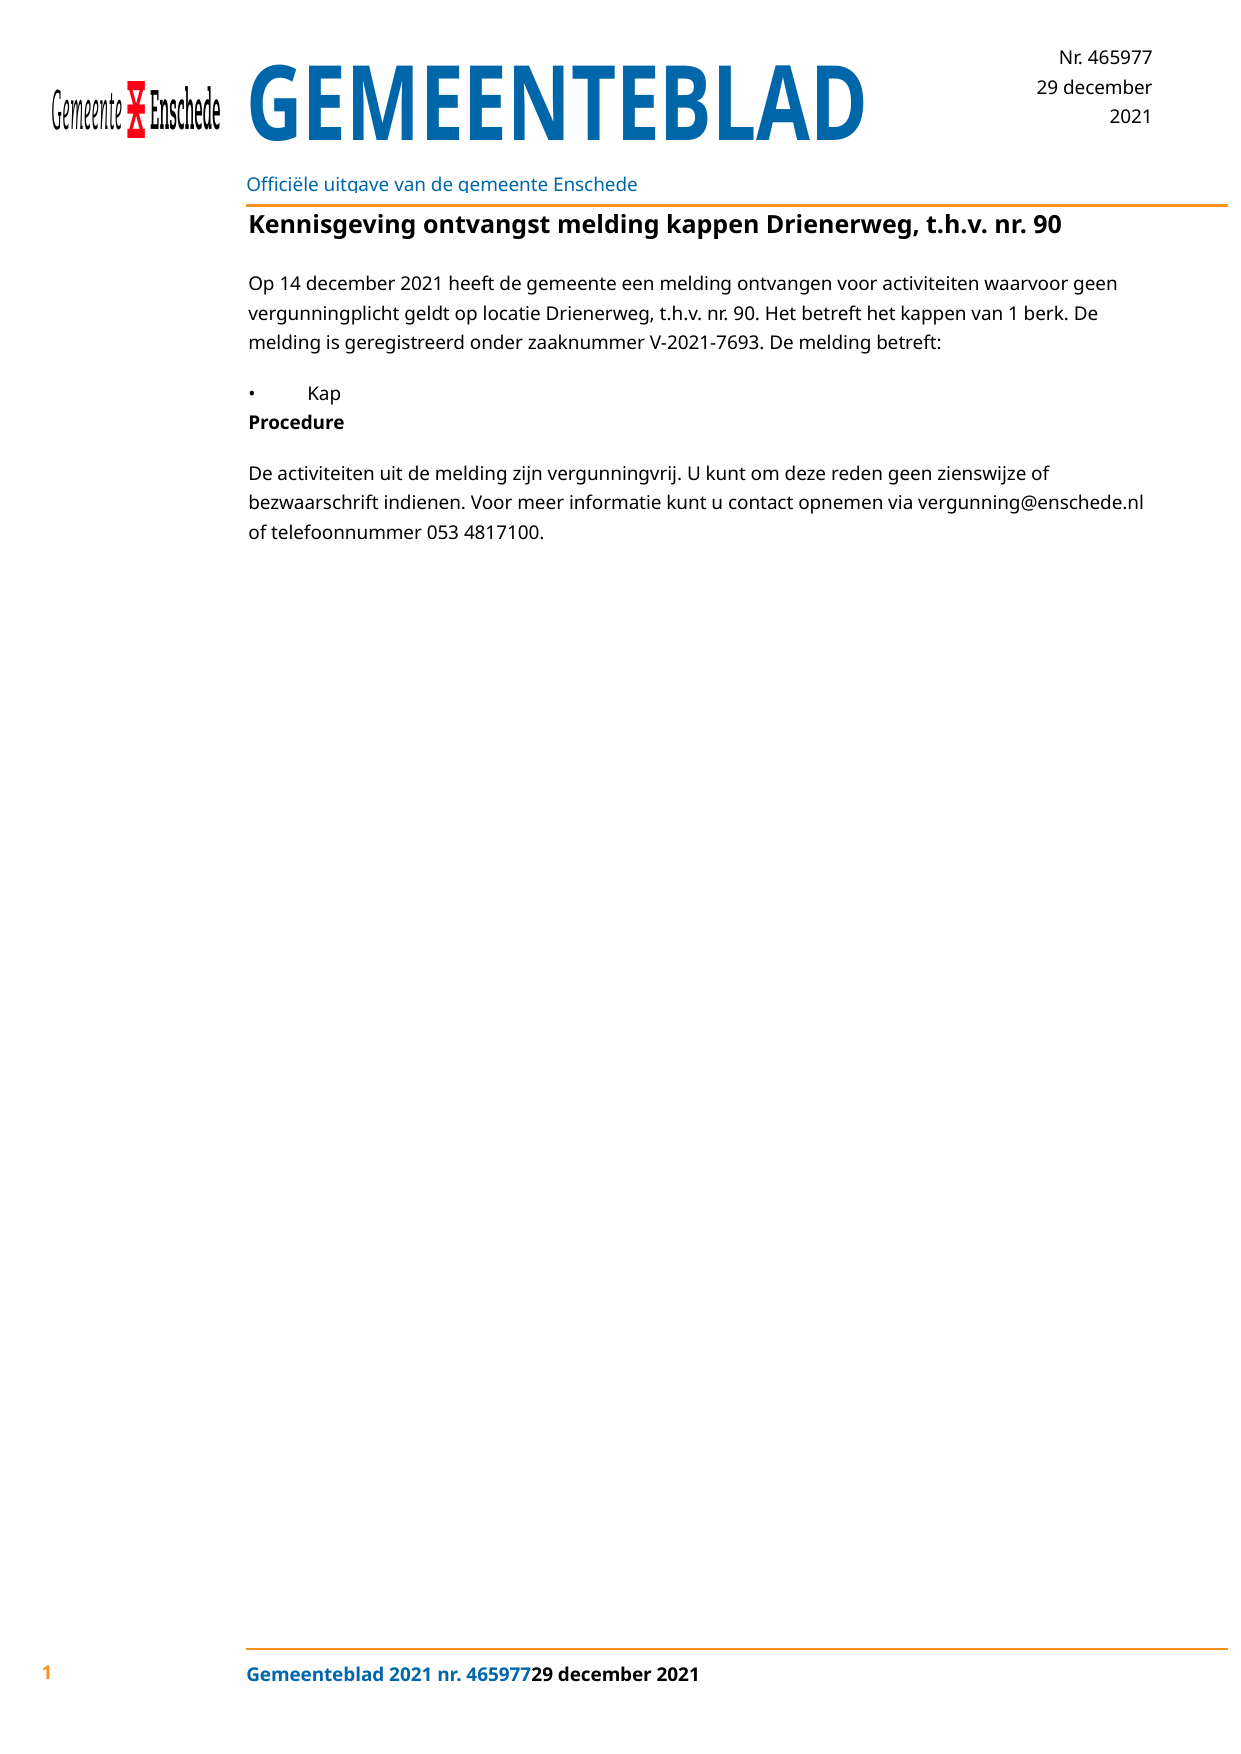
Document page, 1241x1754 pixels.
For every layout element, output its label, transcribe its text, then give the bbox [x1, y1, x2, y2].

text Kennisgeving ontvangst melding kappen Drienerweg, t.h.v. nr. 90 [248, 207, 1152, 241]
text Op 14 december 2021 heeft de gemeente een melding ontvangen voor activiteiten waarvoor geen vergunningplicht geldt op locatie Drienerweg, t.h.v. nr. 90. Het betreft het kappen van 1 berk. De melding is geregistreerd onder zaaknummer V-2021-7693. De melding betreft: [248, 270, 1152, 355]
list Kap [248, 380, 1152, 406]
text Procedure [248, 409, 1152, 435]
picture [41, 47, 231, 172]
text De activiteiten uit de melding zijn vergunningvrij. U kunt om deze reden geen zienswijze of bezwaarschrift indienen. Voor meer informatie kunt u contact opnemen via vergunning@enschede.nl of telefoonnummer 053 4817100. [248, 460, 1152, 545]
